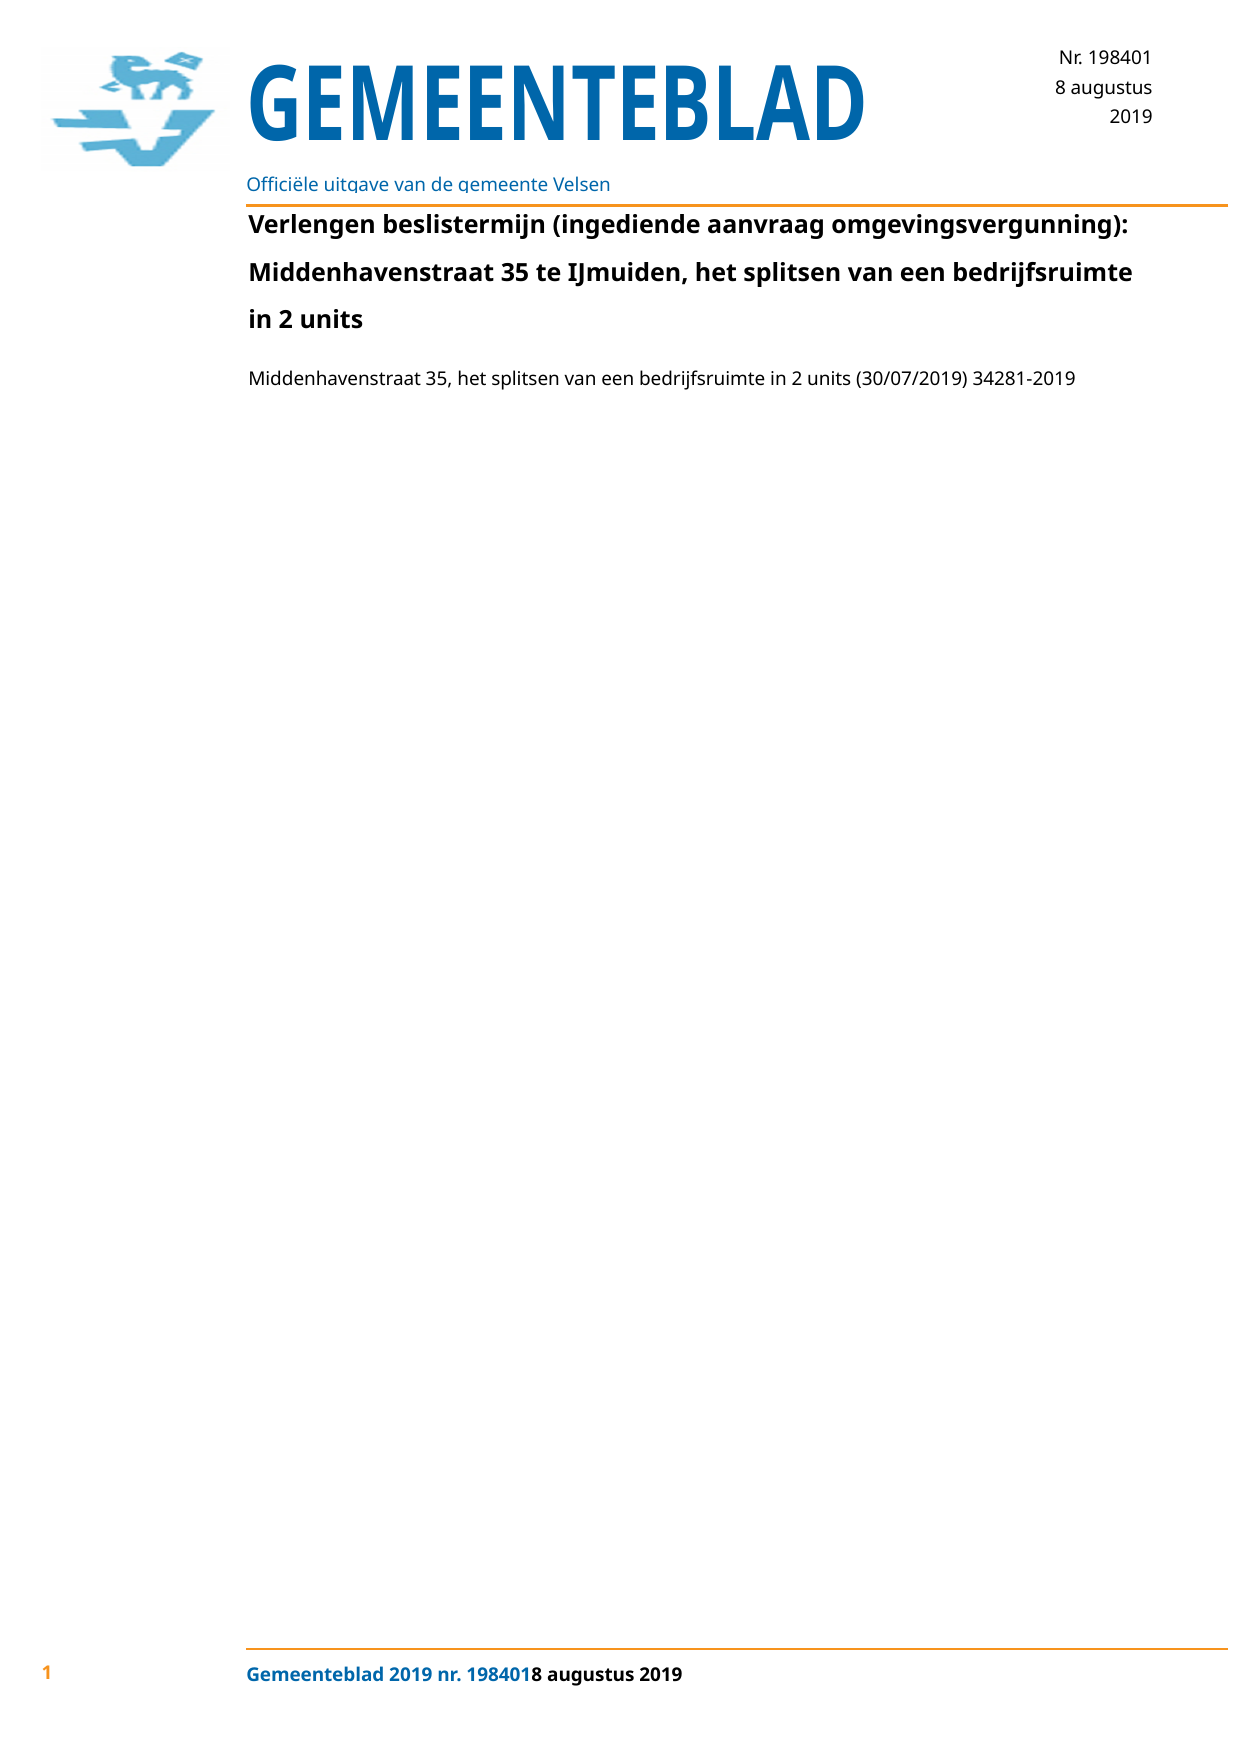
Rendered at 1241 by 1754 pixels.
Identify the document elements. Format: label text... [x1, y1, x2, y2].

picture [41, 47, 231, 172]
text Verlengen beslistermijn (ingediende aanvraag omgevingsvergunning): Middenhavenstraat 35 te IJmuiden, het splitsen van een bedrijfsruimte in 2 units [248, 207, 1152, 336]
text Middenhavenstraat 35, het splitsen van een bedrijfsruimte in 2 units (30/07/2019) 34281-2019 [248, 366, 1152, 391]
